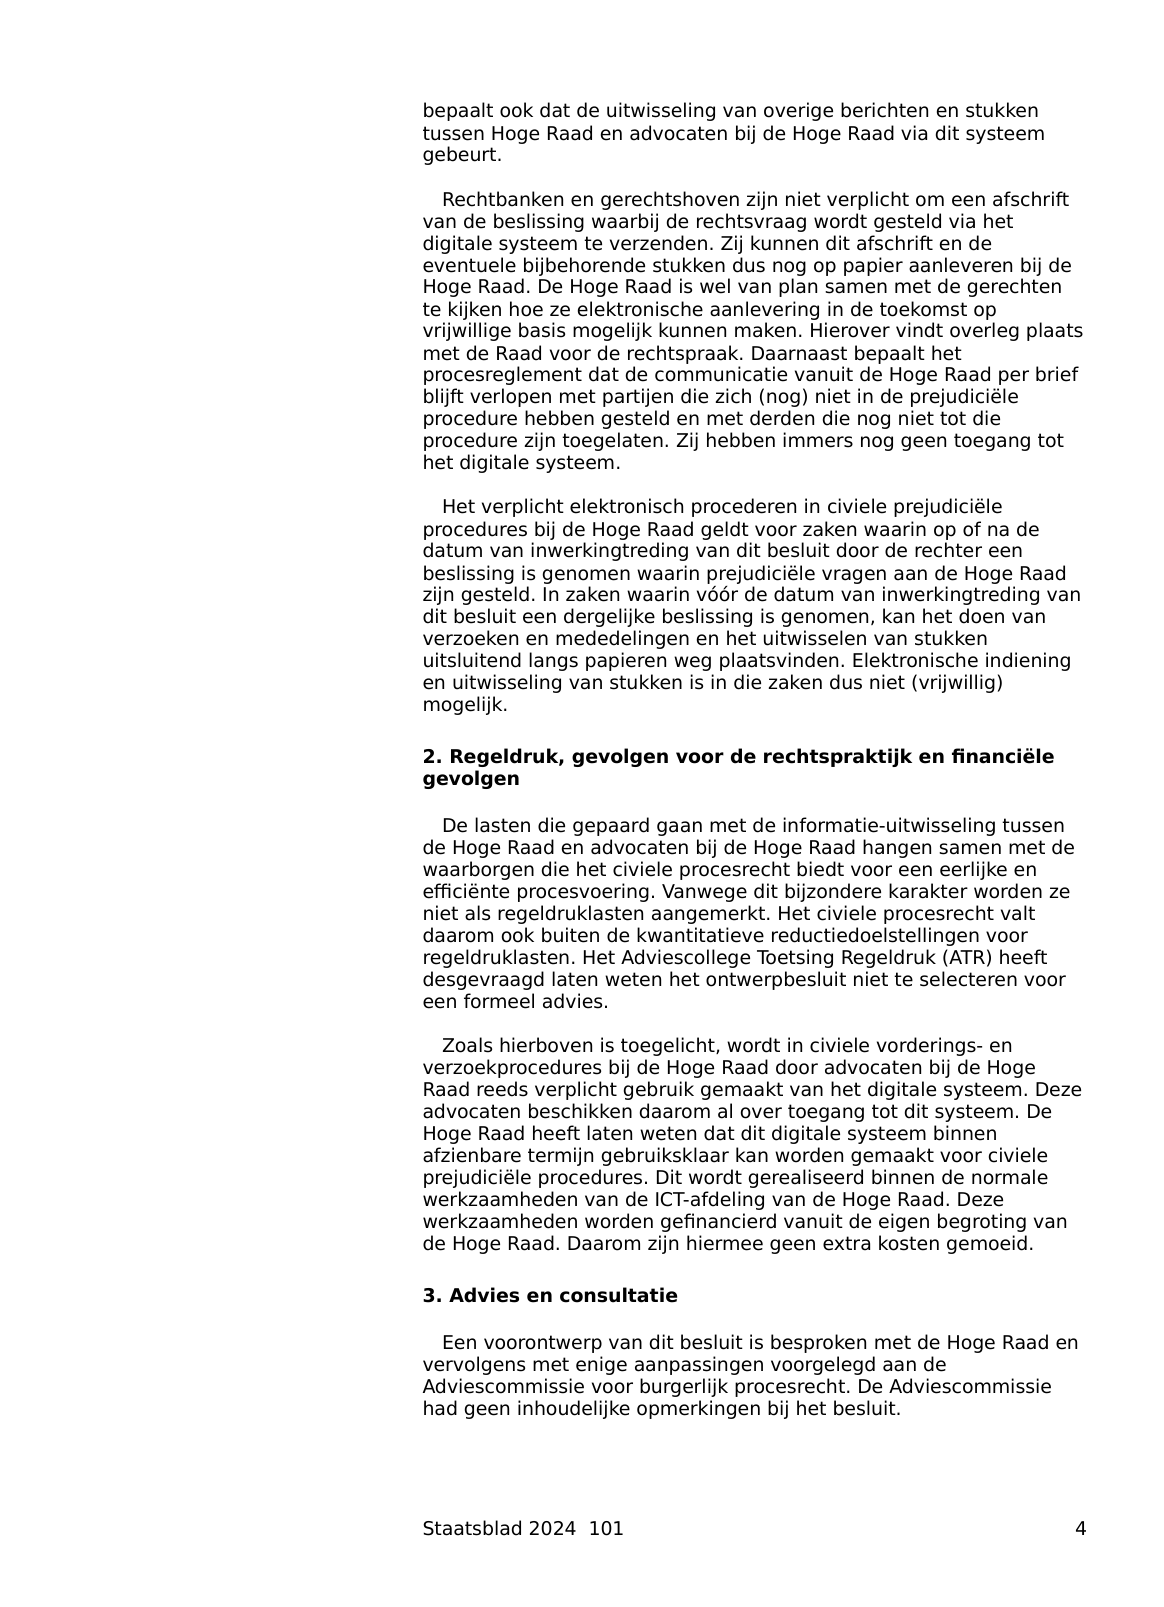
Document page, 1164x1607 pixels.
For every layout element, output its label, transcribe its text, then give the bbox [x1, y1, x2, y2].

subtitle 3. Advies en consultatie [422, 1285, 1087, 1307]
text Het verplicht elektronisch procederen in civiele prejudiciële procedures bij de Hoge Raad geldt voor zaken waarin op of na de datum van inwerkingtreding van dit besluit door de rechter een beslissing is genomen waarin prejudiciële vragen aan de Hoge Raad zijn gesteld. In zaken waarin vóór de datum van inwerkingtreding van dit besluit een dergelijke beslissing is genomen, kan het doen van verzoeken en mededelingen en het uitwisselen van stukken uitsluitend langs papieren weg plaatsvinden. Elektronische indiening en uitwisseling van stukken is in die zaken dus niet (vrijwillig) mogelijk. [422, 496, 1087, 716]
subtitle 2. Regeldruk, gevolgen voor de rechtspraktijk en financiële gevolgen [422, 746, 1087, 790]
text Zoals hierboven is toegelicht, wordt in civiele vorderings- en verzoekprocedures bij de Hoge Raad door advocaten bij de Hoge Raad reeds verplicht gebruik gemaakt van het digitale systeem. Deze advocaten beschikken daarom al over toegang tot dit systeem. De Hoge Raad heeft laten weten dat dit digitale systeem binnen afzienbare termijn gebruiksklaar kan worden gemaakt voor civiele prejudiciële procedures. Dit wordt gerealiseerd binnen de normale werkzaamheden van de ICT-afdeling van de Hoge Raad. Deze werkzaamheden worden gefinancierd vanuit de eigen begroting van de Hoge Raad. Daarom zijn hiermee geen extra kosten gemoeid. [422, 1035, 1087, 1255]
text Een voorontwerp van dit besluit is besproken met de Hoge Raad en vervolgens met enige aanpassingen voorgelegd aan de Adviescommissie voor burgerlijk procesrecht. De Adviescommissie had geen inhoudelijke opmerkingen bij het besluit. [422, 1332, 1087, 1420]
text bepaalt ook dat de uitwisseling van overige berichten en stukken tussen Hoge Raad en advocaten bij de Hoge Raad via dit systeem gebeurt. [422, 100, 1087, 166]
text Rechtbanken en gerechtshoven zijn niet verplicht om een afschrift van de beslissing waarbij de rechtsvraag wordt gesteld via het digitale systeem te verzenden. Zij kunnen dit afschrift en de eventuele bijbehorende stukken dus nog op papier aanleveren bij de Hoge Raad. De Hoge Raad is wel van plan samen met de gerechten te kijken hoe ze elektronische aanlevering in de toekomst op vrijwillige basis mogelijk kunnen maken. Hierover vindt overleg plaats met de Raad voor de rechtspraak. Daarnaast bepaalt het procesreglement dat de communicatie vanuit de Hoge Raad per brief blijft verlopen met partijen die zich (nog) niet in de prejudiciële procedure hebben gesteld en met derden die nog niet tot die procedure zijn toegelaten. Zij hebben immers nog geen toegang tot het digitale systeem. [422, 188, 1087, 474]
text De lasten die gepaard gaan met de informatie-uitwisseling tussen de Hoge Raad en advocaten bij de Hoge Raad hangen samen met de waarborgen die het civiele procesrecht biedt voor een eerlijke en efficiënte procesvoering. Vanwege dit bijzondere karakter worden ze niet als regeldruklasten aangemerkt. Het civiele procesrecht valt daarom ook buiten de kwantitatieve reductiedoelstellingen voor regeldruklasten. Het Adviescollege Toetsing Regeldruk (ATR) heeft desgevraagd laten weten het ontwerpbesluit niet te selecteren voor een formeel advies. [422, 815, 1087, 1013]
